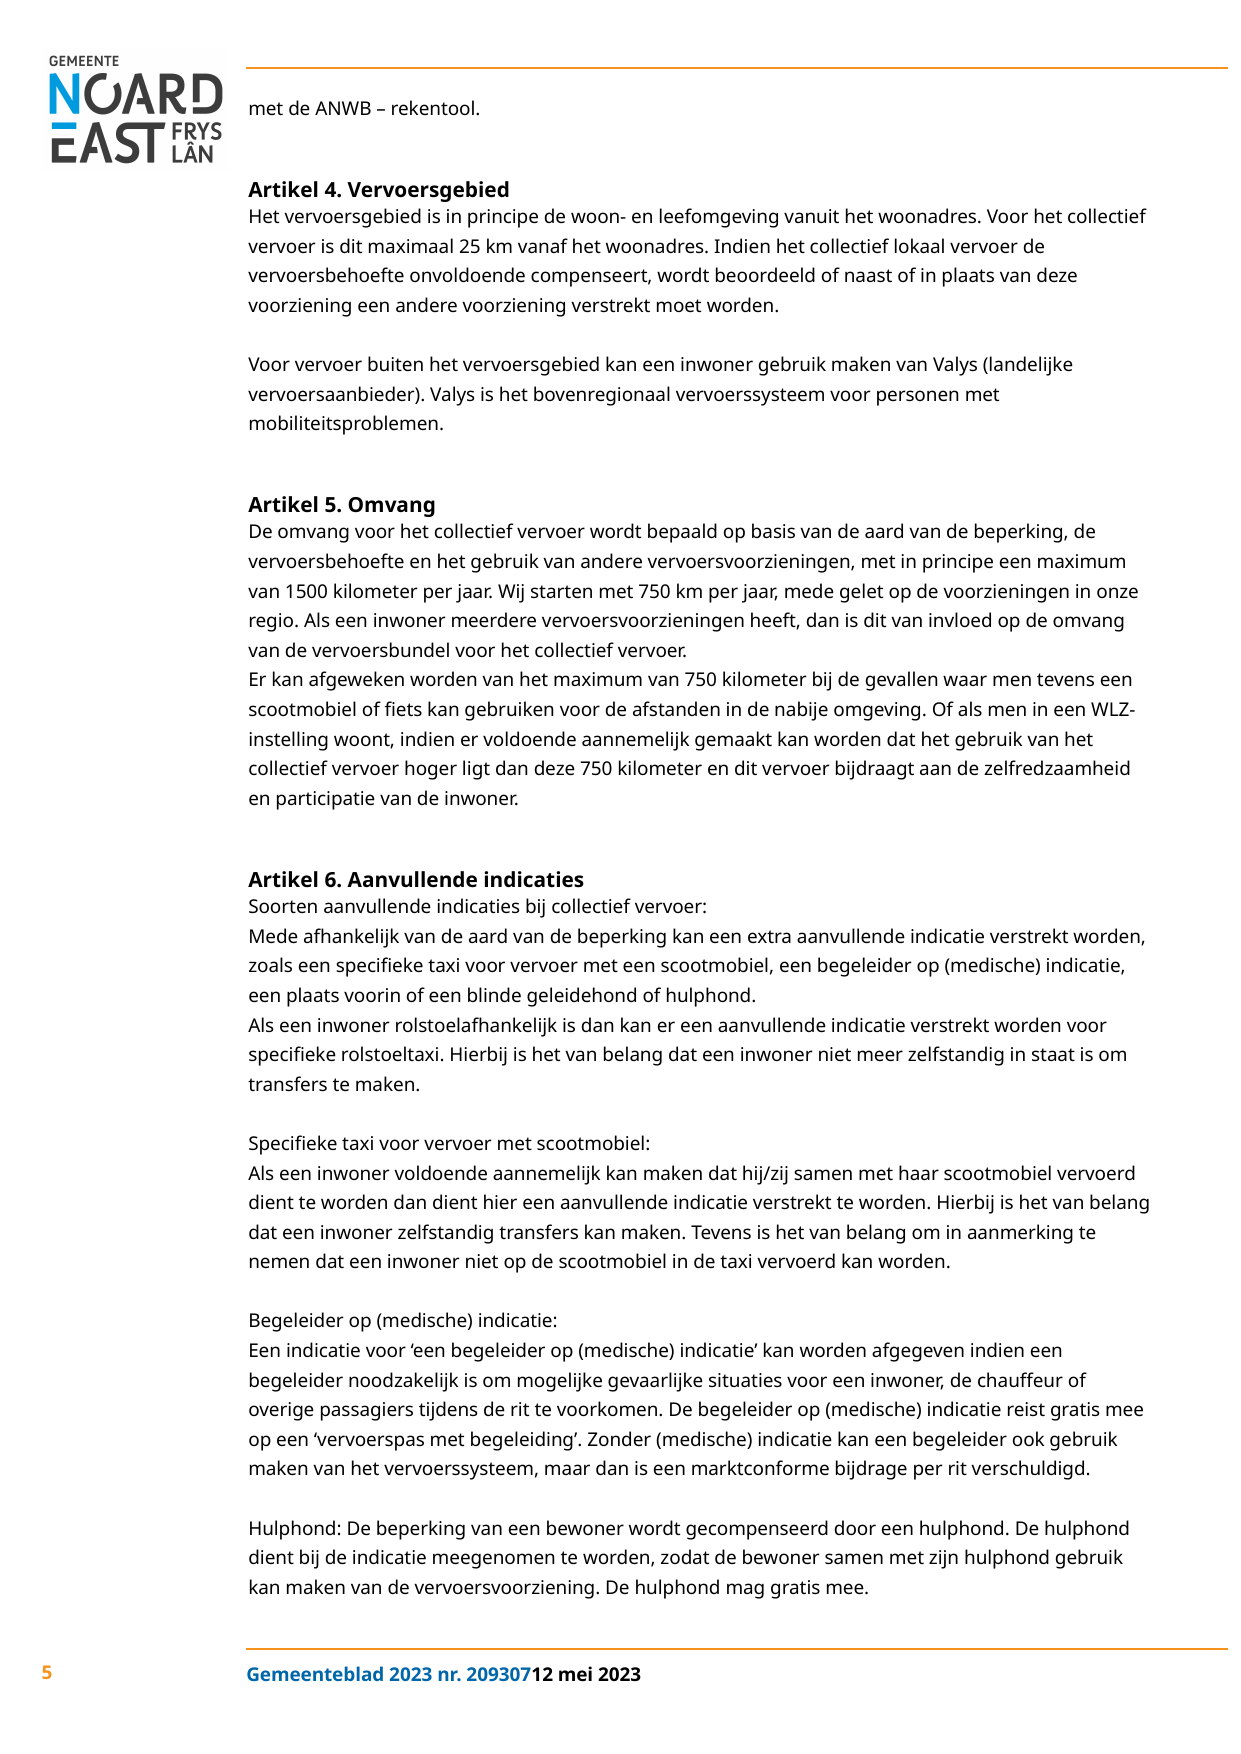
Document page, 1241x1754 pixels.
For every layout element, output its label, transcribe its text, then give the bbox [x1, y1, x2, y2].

text Soorten aanvullende indicaties bij collectief vervoer: [248, 893, 1152, 919]
text Artikel 4. Vervoersgebied [248, 175, 1152, 203]
text Specifieke taxi voor vervoer met scootmobiel: [248, 1130, 1152, 1156]
text Begeleider op (medische) indicatie: [248, 1308, 1152, 1333]
text met de ANWB – rekentool. [248, 95, 1152, 121]
text Het vervoersgebied is in principe de woon- en leefomgeving vanuit het woonadres. Voor het collectief vervoer is dit maximaal 25 km vanaf het woonadres. Indien het collectief lokaal vervoer de vervoersbehoefte onvoldoende compenseert, wordt beoordeeld of naast of in plaats van deze voorziening een andere voorziening verstrekt moet worden. [248, 203, 1152, 318]
text Voor vervoer buiten het vervoersgebied kan een inwoner gebruik maken van Valys (landelijke vervoersaanbieder). Valys is het bovenregionaal vervoerssysteem voor personen met mobiliteitsproblemen. [248, 351, 1152, 436]
text De omvang voor het collectief vervoer wordt bepaald op basis van de aard van de beperking, de vervoersbehoefte en het gebruik van andere vervoersvoorzieningen, met in principe een maximum van 1500 kilometer per jaar. Wij starten met 750 km per jaar, mede gelet op de voorzieningen in onze regio. Als een inwoner meerdere vervoersvoorzieningen heeft, dan is dit van invloed op de omvang van de vervoersbundel voor het collectief vervoer. [248, 519, 1152, 663]
text Als een inwoner voldoende aannemelijk kan maken dat hij/zij samen met haar scootmobiel vervoerd dient te worden dan dient hier een aanvullende indicatie verstrekt te worden. Hierbij is het van belang dat een inwoner zelfstandig transfers kan maken. Tevens is het van belang om in aanmerking te nemen dat een inwoner niet op de scootmobiel in de taxi vervoerd kan worden. [248, 1160, 1152, 1274]
text Hulphond: De beperking van een bewoner wordt gecompenseerd door een hulphond. De hulphond dient bij de indicatie meegenomen te worden, zodat de bewoner samen met zijn hulphond gebruik kan maken van de vervoersvoorziening. De hulphond mag gratis mee. [248, 1515, 1152, 1599]
picture [41, 47, 231, 172]
text Als een inwoner rolstoelafhankelijk is dan kan er een aanvullende indicatie verstrekt worden voor specifieke rolstoeltaxi. Hierbij is het van belang dat een inwoner niet meer zelfstandig in staat is om transfers te maken. [248, 1012, 1152, 1097]
text Mede afhankelijk van de aard van de beperking kan een extra aanvullende indicatie verstrekt worden, zoals een specifieke taxi voor vervoer met een scootmobiel, een begeleider op (medische) indicatie, een plaats voorin of een blinde geleidehond of hulphond. [248, 923, 1152, 1008]
text Artikel 6. Aanvullende indicaties [248, 865, 1152, 893]
text Artikel 5. Omvang [248, 490, 1152, 519]
text Er kan afgeweken worden van het maximum van 750 kilometer bij de gevallen waar men tevens een scootmobiel of fiets kan gebruiken voor de afstanden in de nabije omgeving. Of als men in een WLZ-instelling woont, indien er voldoende aannemelijk gemaakt kan worden dat het gebruik van het collectief vervoer hoger ligt dan deze 750 kilometer en dit vervoer bijdraagt aan de zelfredzaamheid en participatie van de inwoner. [248, 667, 1152, 811]
text Een indicatie voor ‘een begeleider op (medische) indicatie’ kan worden afgegeven indien een begeleider noodzakelijk is om mogelijke gevaarlijke situaties voor een inwoner, de chauffeur of overige passagiers tijdens de rit te voorkomen. De begeleider op (medische) indicatie reist gratis mee op een ‘vervoerspas met begeleiding’. Zonder (medische) indicatie kan een begeleider ook gebruik maken van het vervoerssysteem, maar dan is een marktconforme bijdrage per rit verschuldigd. [248, 1337, 1152, 1481]
